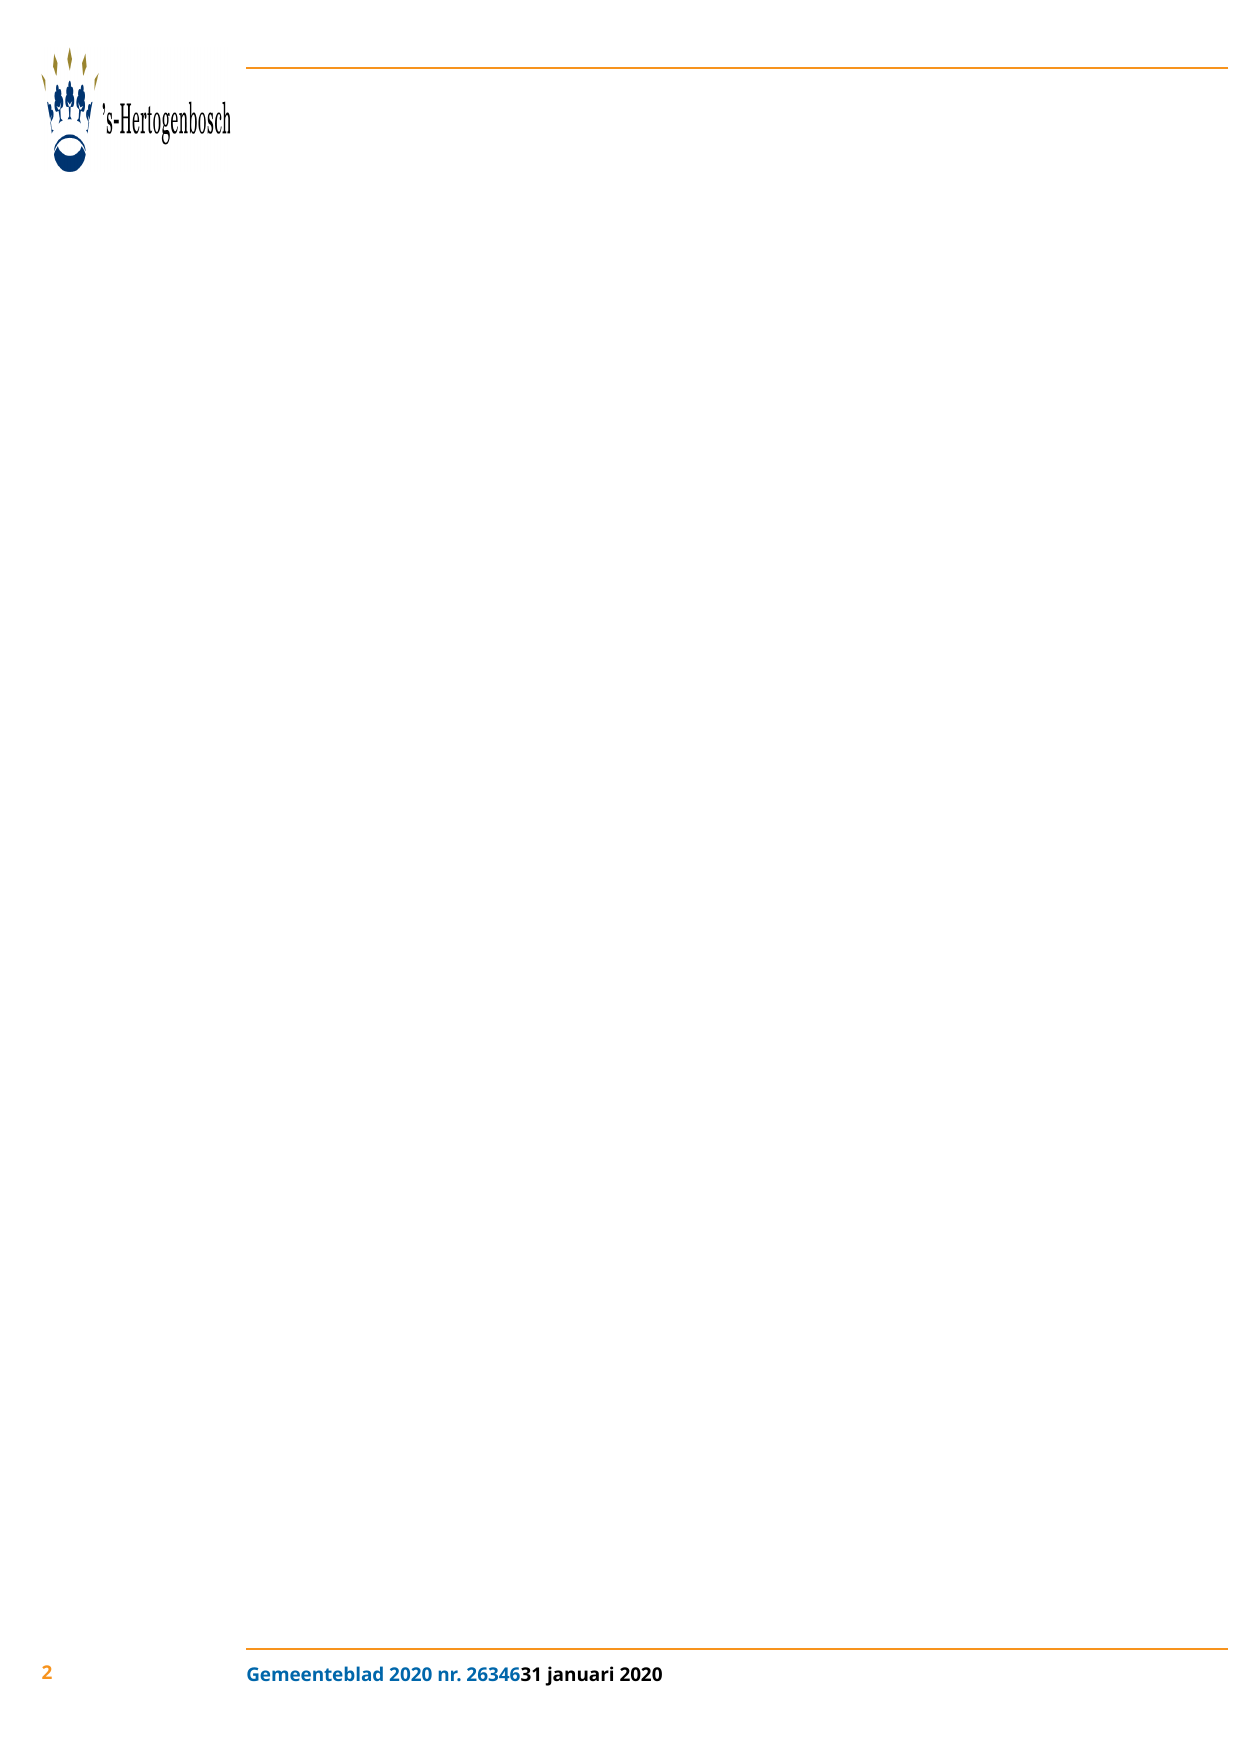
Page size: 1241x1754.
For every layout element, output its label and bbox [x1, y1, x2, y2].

picture [41, 47, 231, 172]
